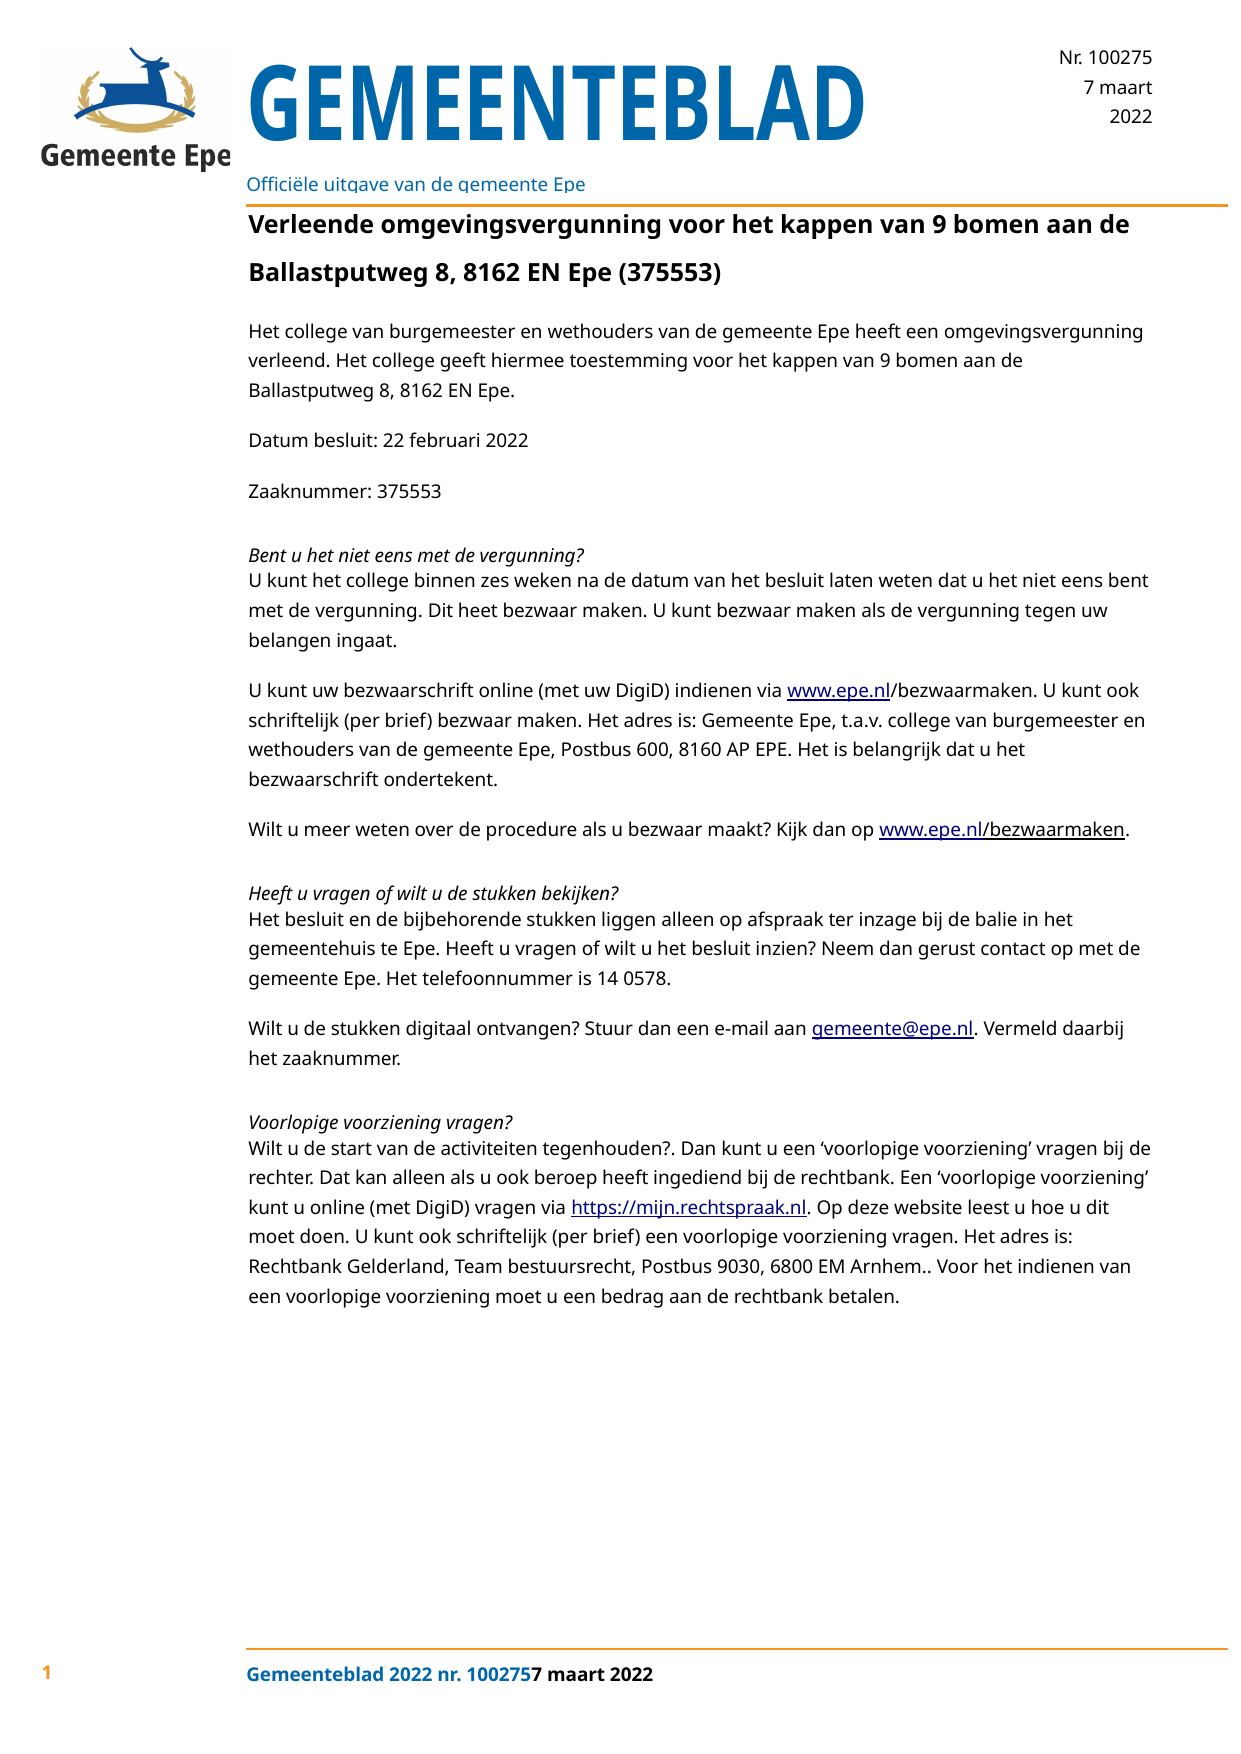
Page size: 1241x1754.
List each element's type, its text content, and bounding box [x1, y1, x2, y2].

text Datum besluit: 22 februari 2022 [248, 427, 1152, 453]
text Het college van burgemeester en wethouders van de gemeente Epe heeft een omgevingsvergunning verleend. Het college geeft hiermee toestemming voor het kappen van 9 bomen aan de Ballastputweg 8, 8162 EN Epe. [248, 318, 1152, 403]
text Wilt u meer weten over de procedure als u bezwaar maakt? Kijk dan op www.epe.nl/bezwaarmaken. [248, 816, 1152, 842]
text Verleende omgevingsvergunning voor het kappen van 9 bomen aan de Ballastputweg 8, 8162 EN Epe (375553) [248, 207, 1152, 288]
text Heeft u vragen of wilt u de stukken bekijken? [248, 880, 1152, 906]
text Bent u het niet eens met de vergunning? [248, 542, 1152, 568]
picture [41, 47, 231, 172]
text Wilt u de stukken digitaal ontvangen? Stuur dan een e-mail aan gemeente@epe.nl. Vermeld daarbij het zaaknummer. [248, 1016, 1152, 1071]
text Het besluit en de bijbehorende stukken liggen alleen op afspraak ter inzage bij de balie in het gemeentehuis te Epe. Heeft u vragen of wilt u het besluit inzien? Neem dan gerust contact op met de gemeente Epe. Het telefoonnummer is 14 0578. [248, 906, 1152, 991]
text U kunt uw bezwaarschrift online (met uw DigiD) indienen via www.epe.nl/bezwaarmaken. U kunt ook schriftelijk (per brief) bezwaar maken. Het adres is: Gemeente Epe, t.a.v. college van burgemeester en wethouders van de gemeente Epe, Postbus 600, 8160 AP EPE. Het is belangrijk dat u het bezwaarschrift ondertekent. [248, 677, 1152, 792]
text Voorlopige voorziening vragen? [248, 1109, 1152, 1135]
text U kunt het college binnen zes weken na de datum van het besluit laten weten dat u het niet eens bent met de vergunning. Dit heet bezwaar maken. U kunt bezwaar maken als de vergunning tegen uw belangen ingaat. [248, 568, 1152, 652]
text Zaaknummer: 375553 [248, 478, 1152, 504]
text Wilt u de start van de activiteiten tegenhouden?. Dan kunt u een ‘voorlopige voorziening’ vragen bij de rechter. Dat kan alleen als u ook beroep heeft ingediend bij de rechtbank. Een ‘voorlopige voorziening’ kunt u online (met DigiD) vragen via https://mijn.rechtspraak.nl. Op deze website leest u hoe u dit moet doen. U kunt ook schriftelijk (per brief) een voorlopige voorziening vragen. Het adres is: Rechtbank Gelderland, Team bestuursrecht, Postbus 9030, 6800 EM Arnhem.. Voor het indienen van een voorlopige voorziening moet u een bedrag aan de rechtbank betalen. [248, 1135, 1152, 1308]
